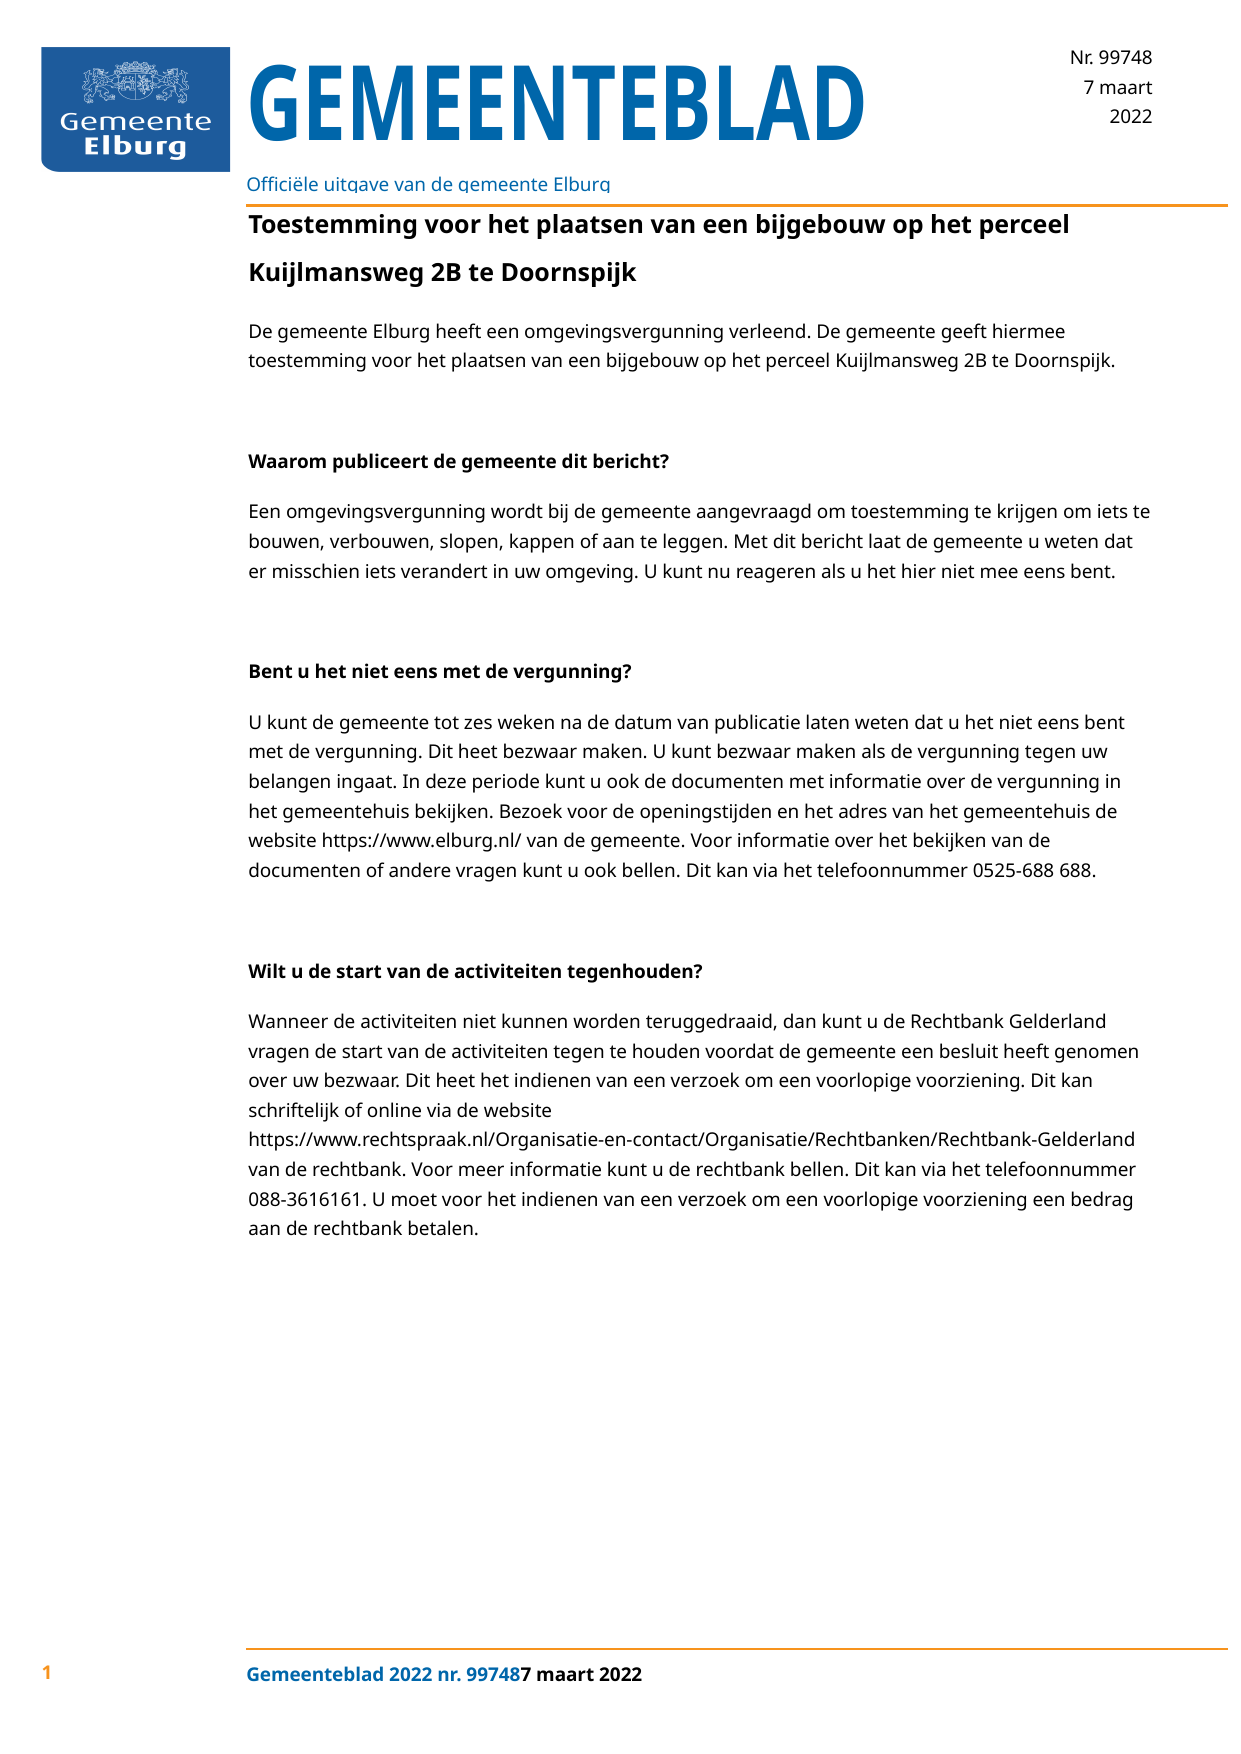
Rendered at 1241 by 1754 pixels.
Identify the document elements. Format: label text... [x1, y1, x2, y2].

text Toestemming voor het plaatsen van een bijgebouw op het perceel Kuijlmansweg 2B te Doornspijk [248, 207, 1152, 288]
text Wanneer de activiteiten niet kunnen worden teruggedraaid, dan kunt u de Rechtbank Gelderland vragen de start van de activiteiten tegen te houden voordat de gemeente een besluit heeft genomen over uw bezwaar. Dit heet het indienen van een verzoek om een voorlopige voorziening. Dit kan schriftelijk of online via de website https://www.rechtspraak.nl/Organisatie-en-contact/Organisatie/Rechtbanken/Rechtbank-Gelderland van de rechtbank. Voor meer informatie kunt u de rechtbank bellen. Dit kan via het telefoonnummer 088-3616161. U moet voor het indienen van een verzoek om een voorlopige voorziening een bedrag aan de rechtbank betalen. [248, 1008, 1152, 1241]
text Waarom publiceert de gemeente dit bericht? [248, 448, 1152, 474]
text Een omgevingsvergunning wordt bij de gemeente aangevraagd om toestemming te krijgen om iets te bouwen, verbouwen, slopen, kappen of aan te leggen. Met dit bericht laat de gemeente u weten dat er misschien iets verandert in uw omgeving. U kunt nu reageren als u het hier niet mee eens bent. [248, 499, 1152, 584]
text De gemeente Elburg heeft een omgevingsvergunning verleend. De gemeente geeft hiermee toestemming voor het plaatsen van een bijgebouw op het perceel Kuijlmansweg 2B te Doornspijk. [248, 318, 1152, 373]
picture [41, 47, 231, 172]
text Wilt u de start van de activiteiten tegenhouden? [248, 958, 1152, 984]
text Bent u het niet eens met de vergunning? [248, 659, 1152, 684]
text U kunt de gemeente tot zes weken na de datum van publicatie laten weten dat u het niet eens bent met de vergunning. Dit heet bezwaar maken. U kunt bezwaar maken als de vergunning tegen uw belangen ingaat. In deze periode kunt u ook de documenten met informatie over de vergunning in het gemeentehuis bekijken. Bezoek voor de openingstijden en het adres van het gemeentehuis de website https://www.elburg.nl/ van de gemeente. Voor informatie over het bekijken van de documenten of andere vragen kunt u ook bellen. Dit kan via het telefoonnummer 0525-688 688. [248, 709, 1152, 883]
